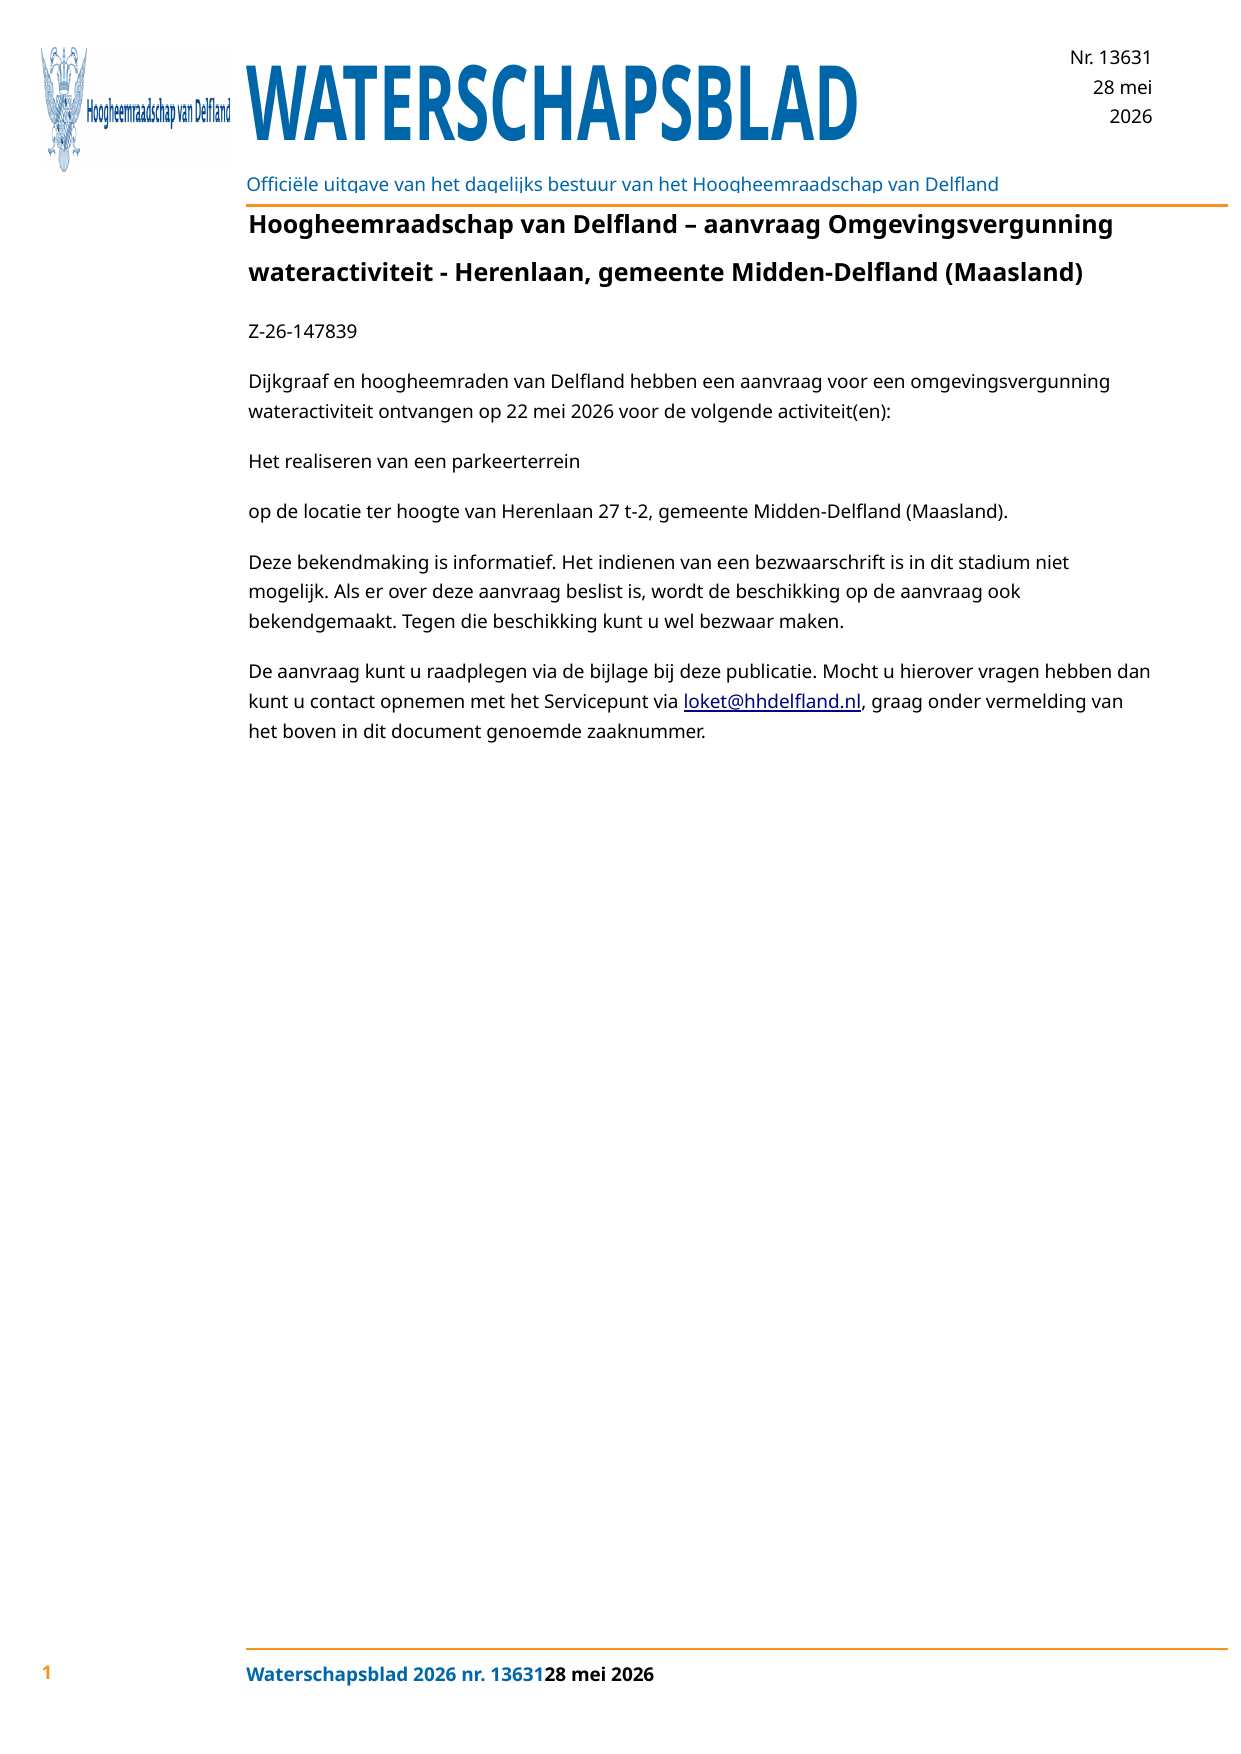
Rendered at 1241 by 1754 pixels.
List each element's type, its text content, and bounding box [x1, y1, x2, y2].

text Deze bekendmaking is informatief. Het indienen van een bezwaarschrift is in dit stadium niet mogelijk. Als er over deze aanvraag beslist is, wordt de beschikking op de aanvraag ook bekendgemaakt. Tegen die beschikking kunt u wel bezwaar maken. [248, 549, 1152, 634]
text De aanvraag kunt u raadplegen via de bijlage bij deze publicatie. Mocht u hierover vragen hebben dan kunt u contact opnemen met het Servicepunt via loket@hhdelfland.nl, graag onder vermelding van het boven in dit document genoemde zaaknummer. [248, 659, 1152, 744]
text op de locatie ter hoogte van Herenlaan 27 t-2, gemeente Midden-Delfland (Maasland). [248, 499, 1152, 524]
text Hoogheemraadschap van Delfland – aanvraag Omgevingsvergunning wateractiviteit - Herenlaan, gemeente Midden-Delfland (Maasland) [248, 207, 1152, 288]
picture [41, 47, 231, 172]
text Het realiseren van een parkeerterrein [248, 448, 1152, 474]
text Z-26-147839 [248, 318, 1152, 344]
text Dijkgraaf en hoogheemraden van Delfland hebben een aanvraag voor een omgevingsvergunning wateractiviteit ontvangen op 22 mei 2026 voor de volgende activiteit(en): [248, 368, 1152, 424]
